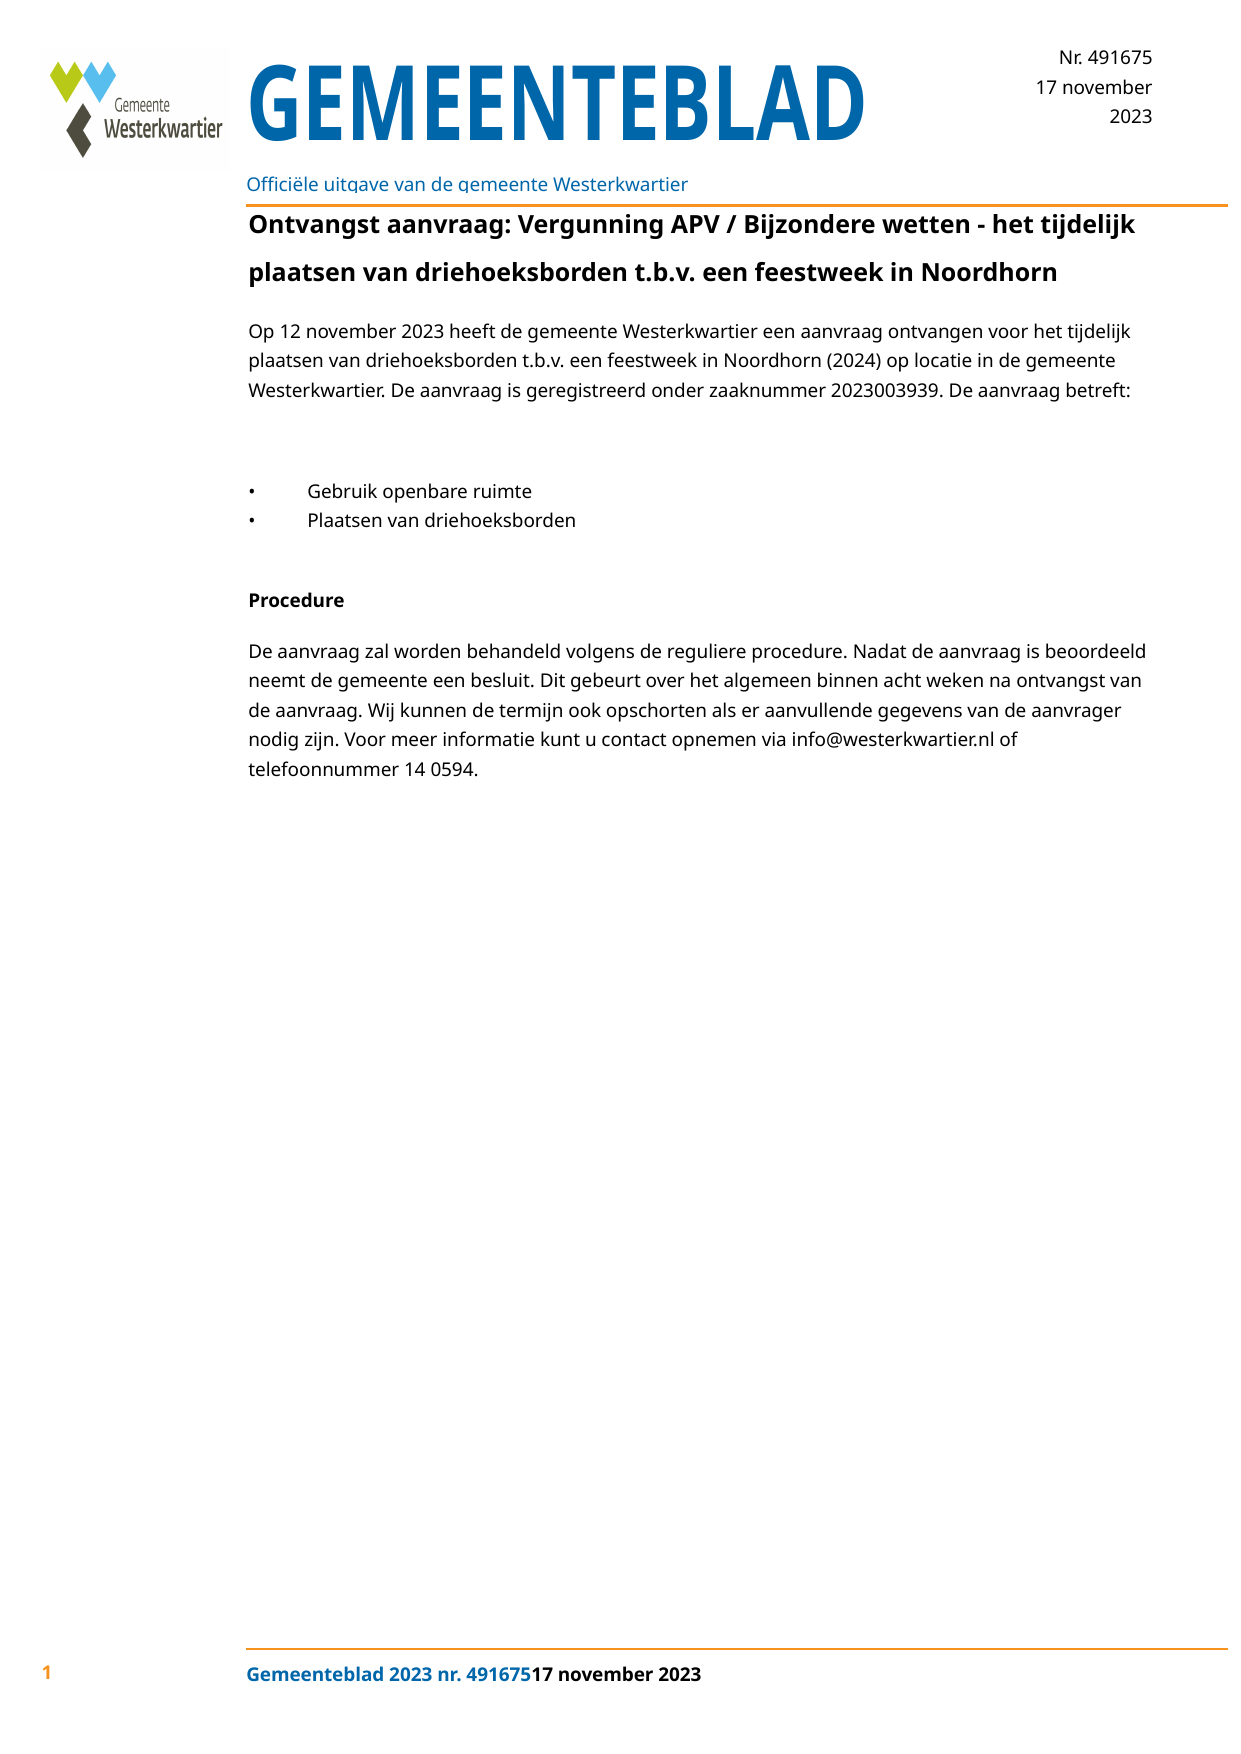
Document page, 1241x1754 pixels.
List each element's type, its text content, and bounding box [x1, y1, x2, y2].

text Ontvangst aanvraag: Vergunning APV / Bijzondere wetten - het tijdelijk plaatsen van driehoeksborden t.b.v. een feestweek in Noordhorn [248, 207, 1152, 288]
list Gebruik openbare ruimte [248, 478, 1152, 504]
text De aanvraag zal worden behandeld volgens de reguliere procedure. Nadat de aanvraag is beoordeeld neemt de gemeente een besluit. Dit gebeurt over het algemeen binnen acht weken na ontvangst van de aanvraag. Wij kunnen de termijn ook opschorten als er aanvullende gegevens van de aanvrager nodig zijn. Voor meer informatie kunt u contact opnemen via info@westerkwartier.nl of telefoonnummer 14 0594. [248, 638, 1152, 782]
list Plaatsen van driehoeksborden [248, 507, 1152, 533]
text Procedure [248, 587, 1152, 613]
text Op 12 november 2023 heeft de gemeente Westerkwartier een aanvraag ontvangen voor het tijdelijk plaatsen van driehoeksborden t.b.v. een feestweek in Noordhorn (2024) op locatie in de gemeente Westerkwartier. De aanvraag is geregistreerd onder zaaknummer 2023003939. De aanvraag betreft: [248, 318, 1152, 403]
picture [41, 47, 231, 172]
